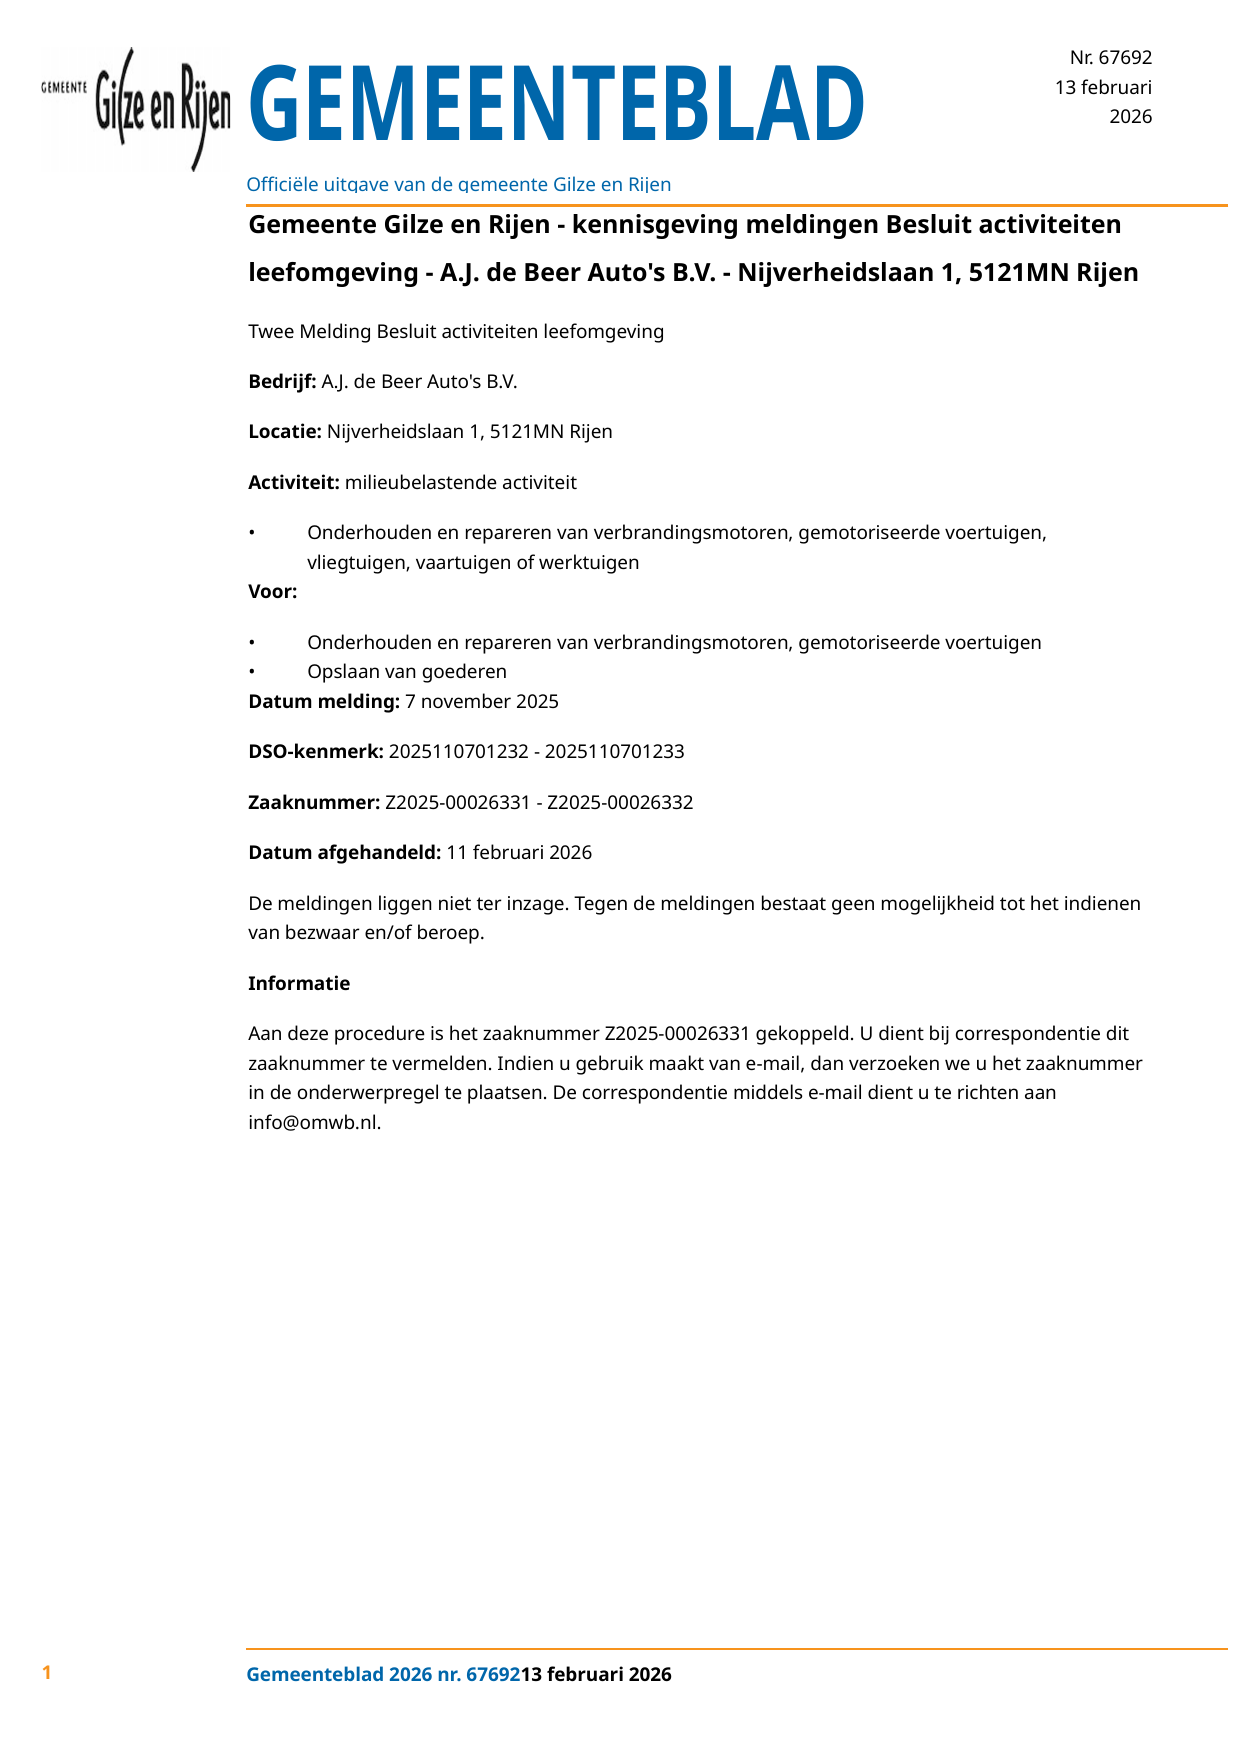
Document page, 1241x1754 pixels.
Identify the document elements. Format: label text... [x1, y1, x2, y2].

text Aan deze procedure is het zaaknummer Z2025-00026331 gekoppeld. U dient bij correspondentie dit zaaknummer te vermelden. Indien u gebruik maakt van e-mail, dan verzoeken we u het zaaknummer in de onderwerpregel te plaatsen. De correspondentie middels e-mail dient u te richten aan info@omwb.nl. [248, 1020, 1152, 1135]
text Locatie: Nijverheidslaan 1, 5121MN Rijen [248, 419, 1152, 444]
text Zaaknummer: Z2025-00026331 - Z2025-00026332 [248, 789, 1152, 815]
list Onderhouden en repareren van verbrandingsmotoren, gemotoriseerde voertuigen, vliegtuigen, vaartuigen of werktuigen [248, 519, 1152, 575]
text Gemeente Gilze en Rijen - kennisgeving meldingen Besluit activiteiten leefomgeving - A.J. de Beer Auto's B.V. - Nijverheidslaan 1, 5121MN Rijen [248, 207, 1152, 288]
text Twee Melding Besluit activiteiten leefomgeving [248, 318, 1152, 344]
text DSO-kenmerk: 2025110701232 - 2025110701233 [248, 739, 1152, 764]
text Voor: [248, 579, 1152, 604]
picture [41, 47, 231, 172]
text Datum melding: 7 november 2025 [248, 688, 1152, 714]
text Informatie [248, 970, 1152, 996]
text De meldingen liggen niet ter inzage. Tegen de meldingen bestaat geen mogelijkheid tot het indienen van bezwaar en/of beroep. [248, 890, 1152, 945]
text Datum afgehandeld: 11 februari 2026 [248, 839, 1152, 865]
text Bedrijf: A.J. de Beer Auto's B.V. [248, 368, 1152, 394]
text Activiteit: milieubelastende activiteit [248, 469, 1152, 495]
list Opslaan van goederen [248, 659, 1152, 684]
list Onderhouden en repareren van verbrandingsmotoren, gemotoriseerde voertuigen [248, 629, 1152, 655]
